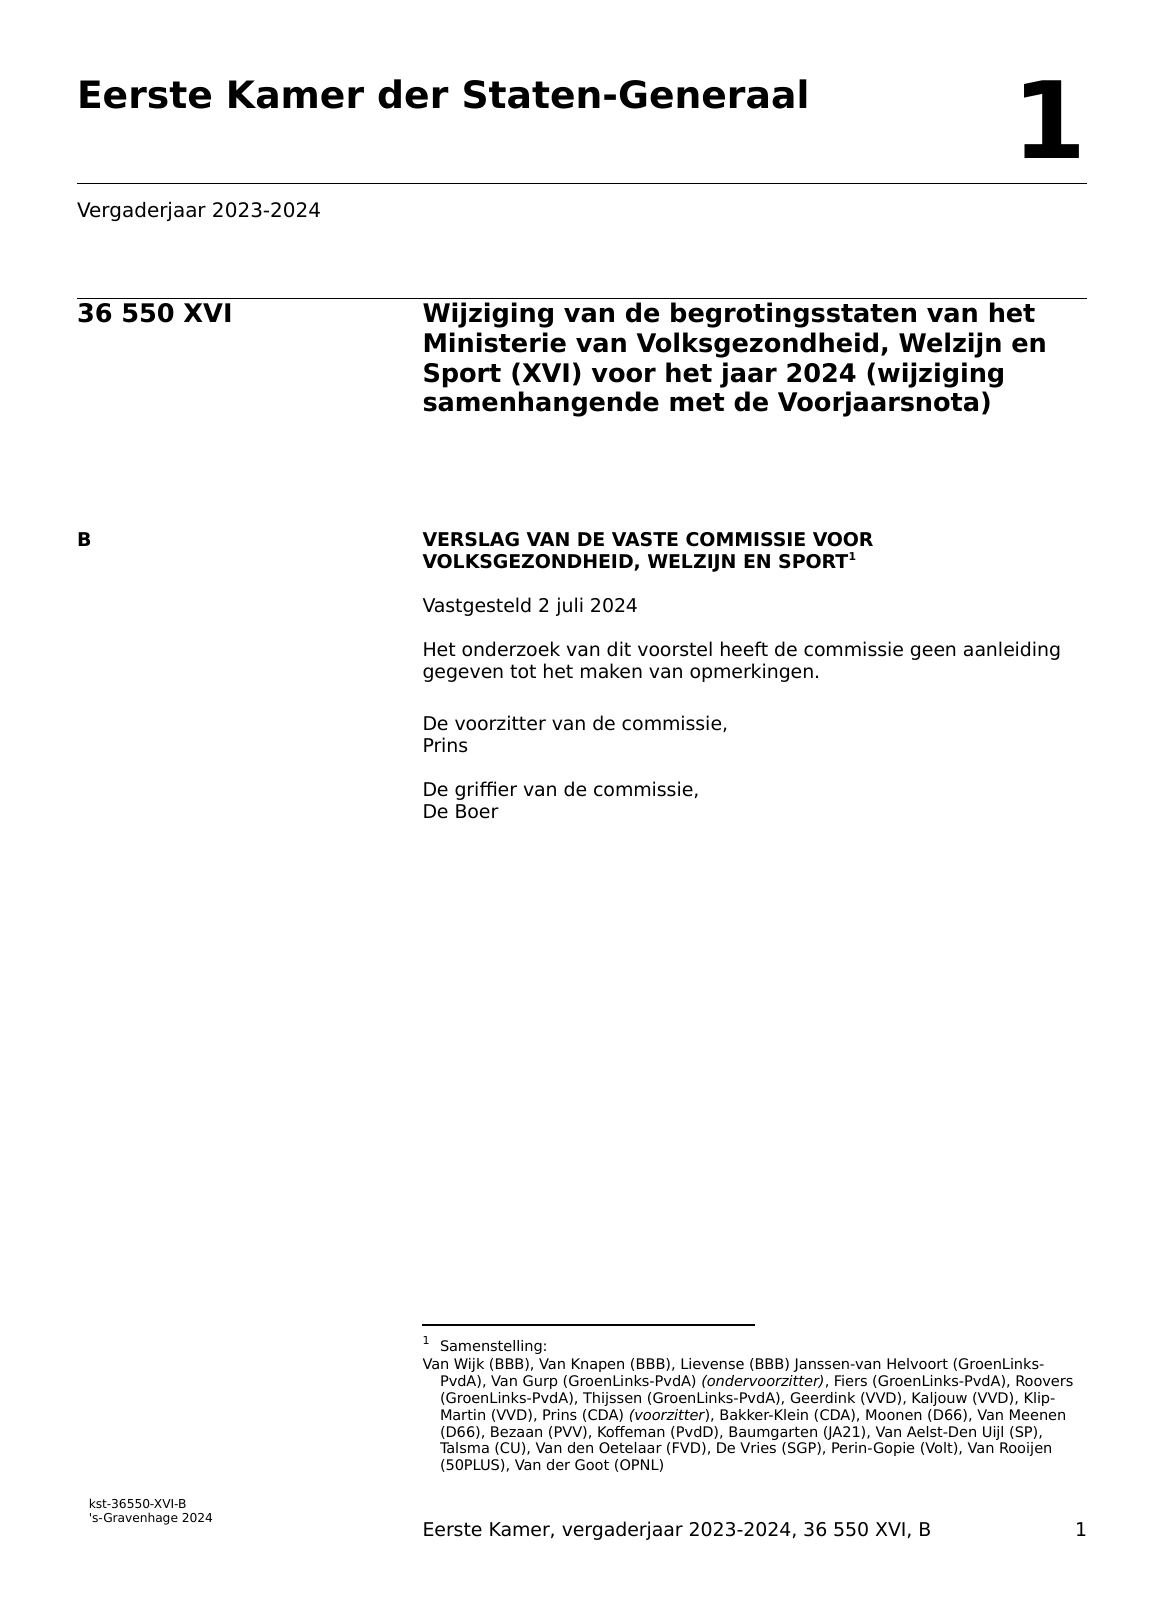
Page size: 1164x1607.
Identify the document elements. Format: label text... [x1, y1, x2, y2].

text Het onderzoek van dit voorstel heeft de commissie geen aanleiding gegeven tot het maken van opmerkingen. [422, 639, 1087, 683]
text Samenstelling: [422, 1334, 1087, 1356]
text 's-Gravenhage 2024 [88, 1511, 323, 1525]
subtitle B VERSLAG VAN DE VASTE COMMISSIE VOOR VOLKSGEZONDHEID, WELZIJN EN SPORT [77, 529, 1087, 573]
text Van Wijk (BBB), Van Knapen (BBB), Lievense (BBB) Janssen-van Helvoort (GroenLinks-PvdA), Van Gurp (GroenLinks-PvdA) (ondervoorzitter), Fiers (GroenLinks-PvdA), Roovers (GroenLinks-PvdA), Thijssen (GroenLinks-PvdA), Geerdink (VVD), Kaljouw (VVD), Klip-Martin (VVD), Prins (CDA) (voorzitter), Bakker-Klein (CDA), Moonen (D66), Van Meenen (D66), Bezaan (PVV), Koffeman (PvdD), Baumgarten (JA21), Van Aelst-Den Uijl (SP), Talsma (CU), Van den Oetelaar (FVD), De Vries (SGP), Perin-Gopie (Volt), Van Rooijen (50PLUS), Van der Goot (OPNL) [422, 1356, 1087, 1474]
text De voorzitter van de commissie, Prins [422, 713, 1087, 757]
text Vastgesteld 2 juli 2024 [422, 595, 1087, 617]
subtitle 36 550 XVI Wijziging van de begrotingsstaten van het Ministerie van Volksgezondheid, Welzijn en Sport (XVI) voor het jaar 2024 (wijziging samenhangende met de Voorjaarsnota) [77, 299, 1087, 418]
table_cell Vergaderjaar 2023-2024 [77, 184, 1087, 298]
table_header 1 [886, 59, 1087, 183]
table_header Eerste Kamer der Staten-Generaal [77, 59, 886, 183]
text De griffier van de commissie, De Boer [422, 779, 1087, 823]
text kst-36550-XVI-B [88, 1497, 323, 1511]
